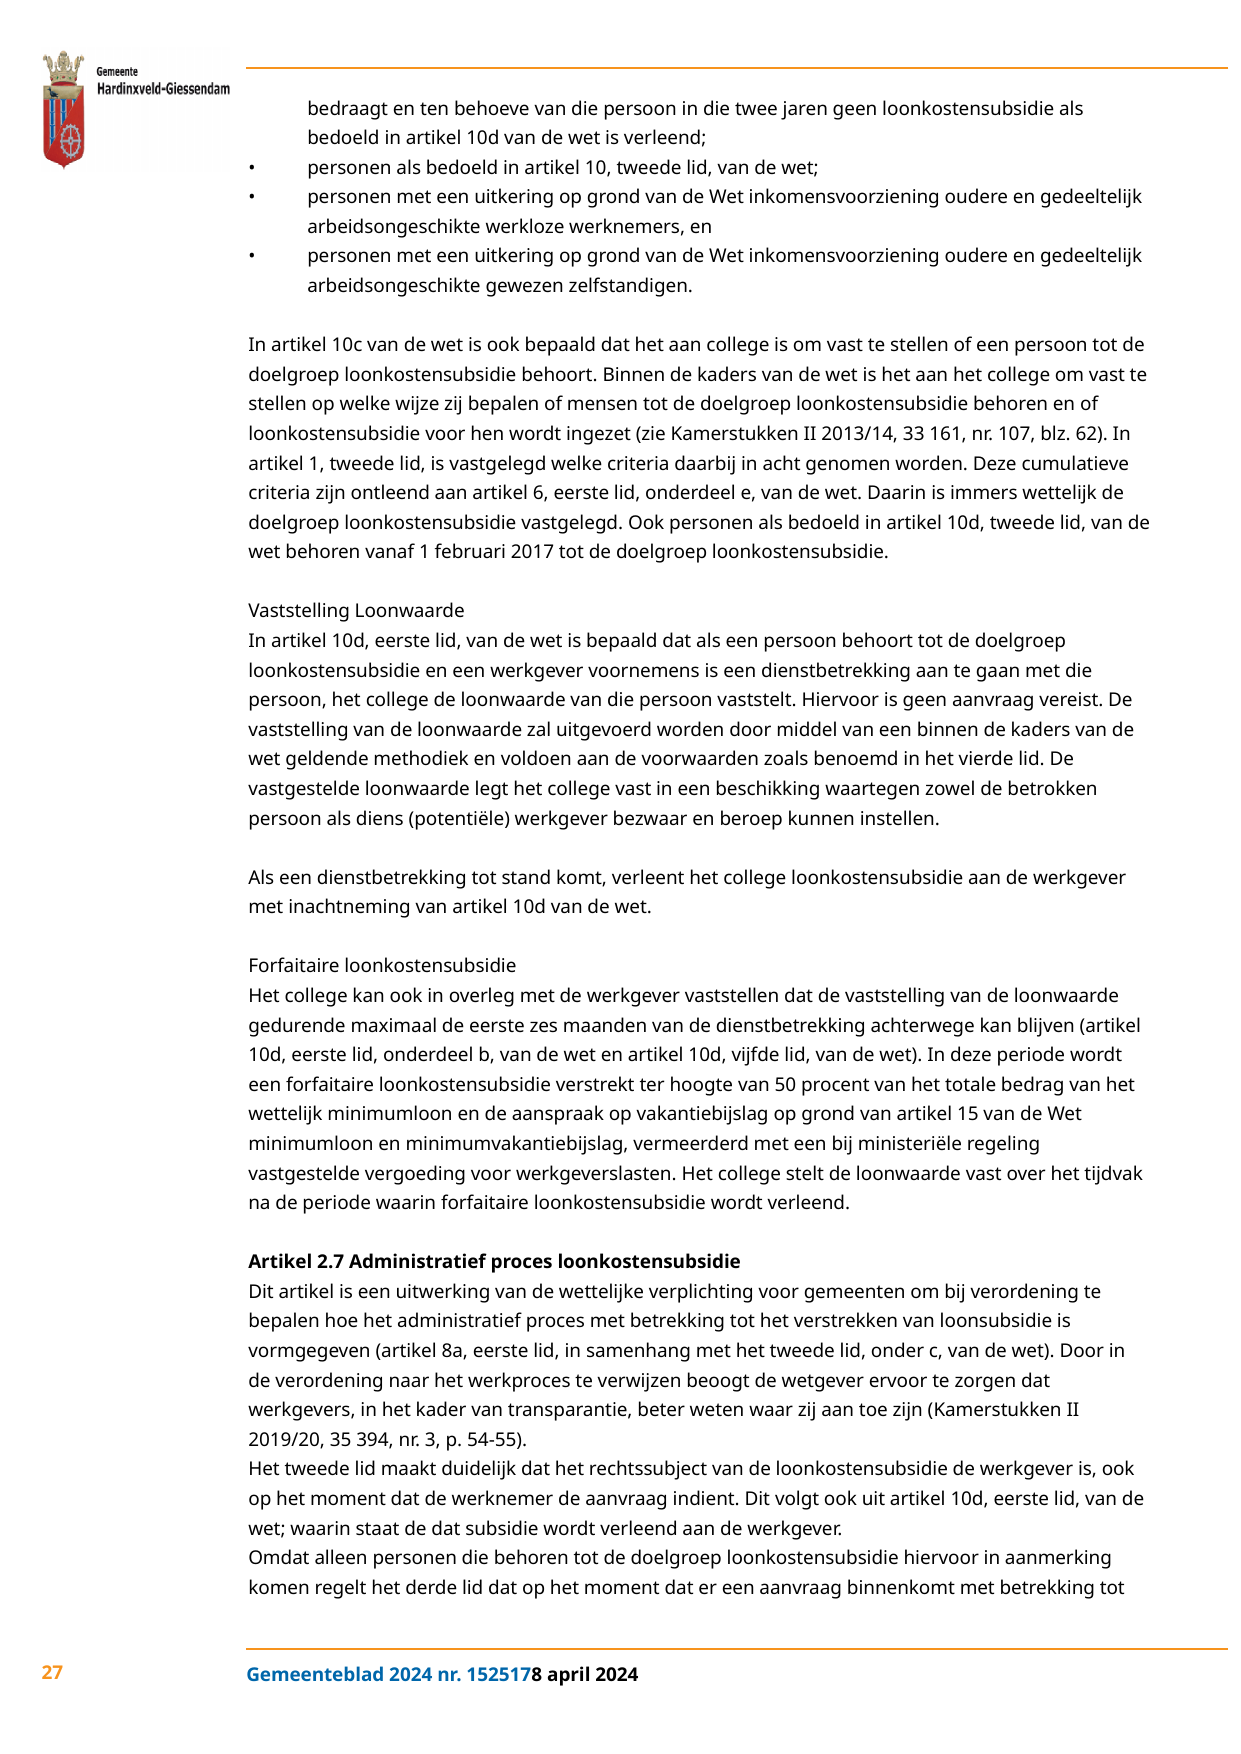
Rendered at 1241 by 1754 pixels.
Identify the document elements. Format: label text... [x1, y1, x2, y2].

picture [41, 47, 231, 172]
list personen met een uitkering op grond van de Wet inkomensvoorziening oudere en gedeeltelijk arbeidsongeschikte werkloze werknemers, en [248, 183, 1152, 239]
text Omdat alleen personen die behoren tot de doelgroep loonkostensubsidie hiervoor in aanmerking komen regelt het derde lid dat op het moment dat er een aanvraag binnenkomt met betrekking tot [248, 1544, 1152, 1600]
text In artikel 10c van de wet is ook bepaald dat het aan college is om vast te stellen of een persoon tot de doelgroep loonkostensubsidie behoort. Binnen de kaders van de wet is het aan het college om vast te stellen op welke wijze zij bepalen of mensen tot de doelgroep loonkostensubsidie behoren en of loonkostensubsidie voor hen wordt ingezet (zie Kamerstukken II 2013/14, 33 161, nr. 107, blz. 62). In artikel 1, tweede lid, is vastgelegd welke criteria daarbij in acht genomen worden. Deze cumulatieve criteria zijn ontleend aan artikel 6, eerste lid, onderdeel e, van de wet. Daarin is immers wettelijk de doelgroep loonkostensubsidie vastgelegd. Ook personen als bedoeld in artikel 10d, tweede lid, van de wet behoren vanaf 1 februari 2017 tot de doelgroep loonkostensubsidie. [248, 331, 1152, 564]
text Vaststelling Loonwaarde [248, 598, 1152, 623]
text In artikel 10d, eerste lid, van de wet is bepaald dat als een persoon behoort tot de doelgroep loonkostensubsidie en een werkgever voornemens is een dienstbetrekking aan te gaan met die persoon, het college de loonwaarde van die persoon vaststelt. Hiervoor is geen aanvraag vereist. De vaststelling van de loonwaarde zal uitgevoerd worden door middel van een binnen de kaders van de wet geldende methodiek en voldoen aan de voorwaarden zoals benoemd in het vierde lid. De vastgestelde loonwaarde legt het college vast in een beschikking waartegen zowel de betrokken persoon als diens (potentiële) werkgever bezwaar en beroep kunnen instellen. [248, 627, 1152, 831]
list personen met een uitkering op grond van de Wet inkomensvoorziening oudere en gedeeltelijk arbeidsongeschikte gewezen zelfstandigen. [248, 243, 1152, 298]
text Het tweede lid maakt duidelijk dat het rechtssubject van de loonkostensubsidie de werkgever is, ook op het moment dat de werknemer de aanvraag indient. Dit volgt ook uit artikel 10d, eerste lid, van de wet; waarin staat de dat subsidie wordt verleend aan de werkgever. [248, 1456, 1152, 1541]
text Als een dienstbetrekking tot stand komt, verleent het college loonkostensubsidie aan de werkgever met inachtneming van artikel 10d van de wet. [248, 864, 1152, 919]
text Forfaitaire loonkostensubsidie [248, 953, 1152, 978]
text Dit artikel is een uitwerking van de wettelijke verplichting voor gemeenten om bij verordening te bepalen hoe het administratief proces met betrekking tot het verstrekken van loonsubsidie is vormgegeven (artikel 8a, eerste lid, in samenhang met het tweede lid, onder c, van de wet). Door in de verordening naar het werkproces te verwijzen beoogt de wetgever ervoor te zorgen dat werkgevers, in het kader van transparantie, beter weten waar zij aan toe zijn (Kamerstukken II 2019/20, 35 394, nr. 3, p. 54-55). [248, 1278, 1152, 1452]
list personen als bedoeld in artikel 10, tweede lid, van de wet; [248, 154, 1152, 180]
text Artikel 2.7 Administratief proces loonkostensubsidie [248, 1248, 1152, 1274]
list bedraagt en ten behoeve van die persoon in die twee jaren geen loonkostensubsidie als bedoeld in artikel 10d van de wet is verleend; [248, 95, 1152, 150]
text Het college kan ook in overleg met de werkgever vaststellen dat de vaststelling van de loonwaarde gedurende maximaal de eerste zes maanden van de dienstbetrekking achterwege kan blijven (artikel 10d, eerste lid, onderdeel b, van de wet en artikel 10d, vijfde lid, van de wet). In deze periode wordt een forfaitaire loonkostensubsidie verstrekt ter hoogte van 50 procent van het totale bedrag van het wettelijk minimumloon en de aanspraak op vakantiebijslag op grond van artikel 15 van de Wet minimumloon en minimumvakantiebijslag, vermeerderd met een bij ministeriële regeling vastgestelde vergoeding voor werkgeverslasten. Het college stelt de loonwaarde vast over het tijdvak na de periode waarin forfaitaire loonkostensubsidie wordt verleend. [248, 982, 1152, 1215]
